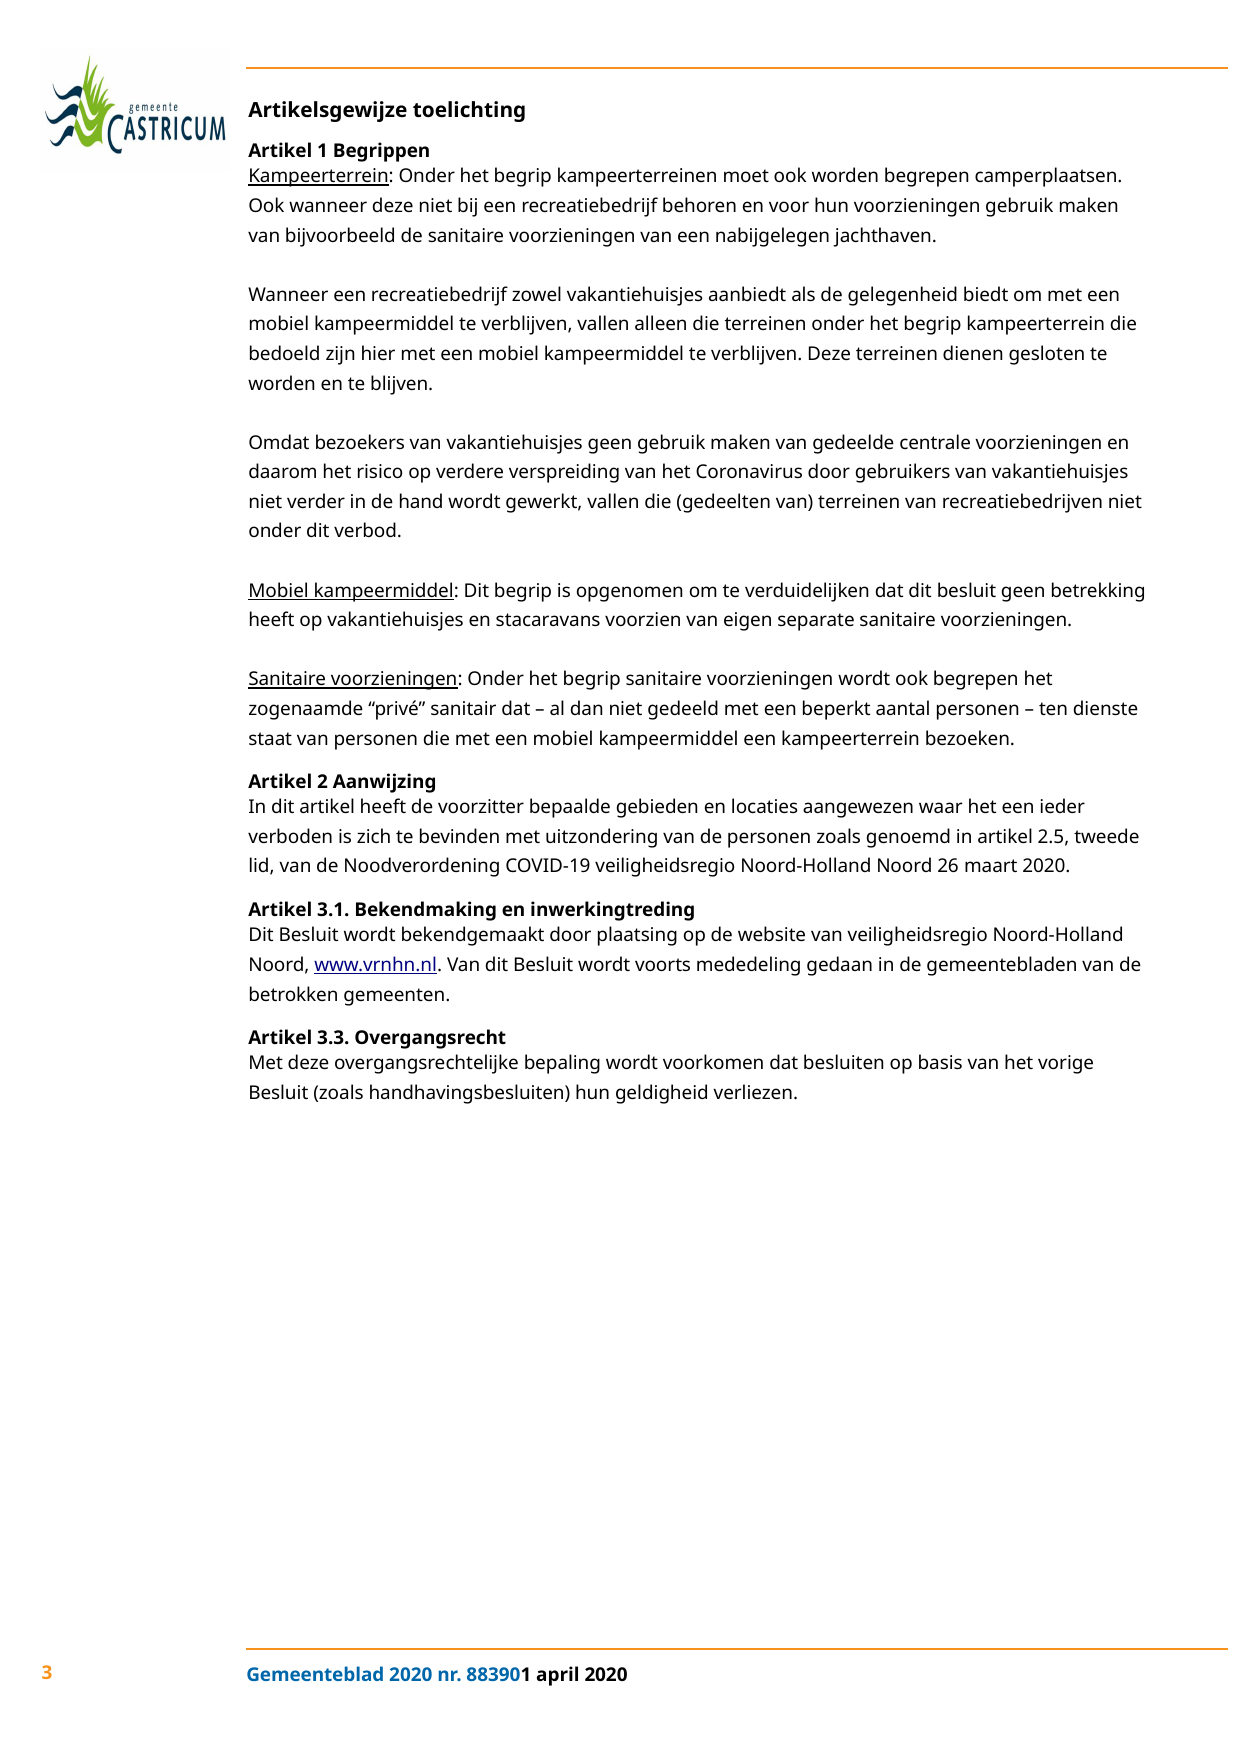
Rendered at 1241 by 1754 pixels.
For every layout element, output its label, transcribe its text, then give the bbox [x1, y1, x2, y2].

text In dit artikel heeft de voorzitter bepaalde gebieden en locaties aangewezen waar het een ieder verboden is zich te bevinden met uitzondering van de personen zoals genoemd in artikel 2.5, tweede lid, van de Noodverordening COVID-19 veiligheidsregio Noord-Holland Noord 26 maart 2020. [248, 793, 1152, 878]
text Wanneer een recreatiebedrijf zowel vakantiehuisjes aanbiedt als de gelegenheid biedt om met een mobiel kampeermiddel te verblijven, vallen alleen die terreinen onder het begrip kampeerterrein die bedoeld zijn hier met een mobiel kampeermiddel te verblijven. Deze terreinen dienen gesloten te worden en te blijven. [248, 281, 1152, 395]
text Artikel 2 Aanwijzing [248, 768, 1152, 793]
text Dit Besluit wordt bekendgemaakt door plaatsing op de website van veiligheidsregio Noord-Holland Noord, www.vrnhn.nl. Van dit Besluit wordt voorts mededeling gedaan in de gemeentebladen van de betrokken gemeenten. [248, 922, 1152, 1006]
text Sanitaire voorzieningen: Onder het begrip sanitaire voorzieningen wordt ook begrepen het zogenaamde “privé” sanitair dat – al dan niet gedeeld met een beperkt aantal personen – ten dienste staat van personen die met een mobiel kampeermiddel een kampeerterrein bezoeken. [248, 666, 1152, 750]
text Artikel 1 Begrippen [248, 137, 1152, 163]
text Artikel 3.1. Bekendmaking en inwerkingtreding [248, 896, 1152, 922]
text Kampeerterrein: Onder het begrip kampeerterreinen moet ook worden begrepen camperplaatsen. Ook wanneer deze niet bij een recreatiebedrijf behoren en voor hun voorzieningen gebruik maken van bijvoorbeeld de sanitaire voorzieningen van een nabijgelegen jachthaven. [248, 163, 1152, 247]
text Artikelsgewijze toelichting [248, 95, 1152, 123]
text Mobiel kampeermiddel: Dit begrip is opgenomen om te verduidelijken dat dit besluit geen betrekking heeft op vakantiehuisjes en stacaravans voorzien van eigen separate sanitaire voorzieningen. [248, 577, 1152, 632]
text Omdat bezoekers van vakantiehuisjes geen gebruik maken van gedeelde centrale voorzieningen en daarom het risico op verdere verspreiding van het Coronavirus door gebruikers van vakantiehuisjes niet verder in de hand wordt gewerkt, vallen die (gedeelten van) terreinen van recreatiebedrijven niet onder dit verbod. [248, 429, 1152, 543]
picture [41, 47, 231, 172]
text Artikel 3.3. Overgangsrecht [248, 1024, 1152, 1049]
text Met deze overgangsrechtelijke bepaling wordt voorkomen dat besluiten op basis van het vorige Besluit (zoals handhavingsbesluiten) hun geldigheid verliezen. [248, 1049, 1152, 1105]
